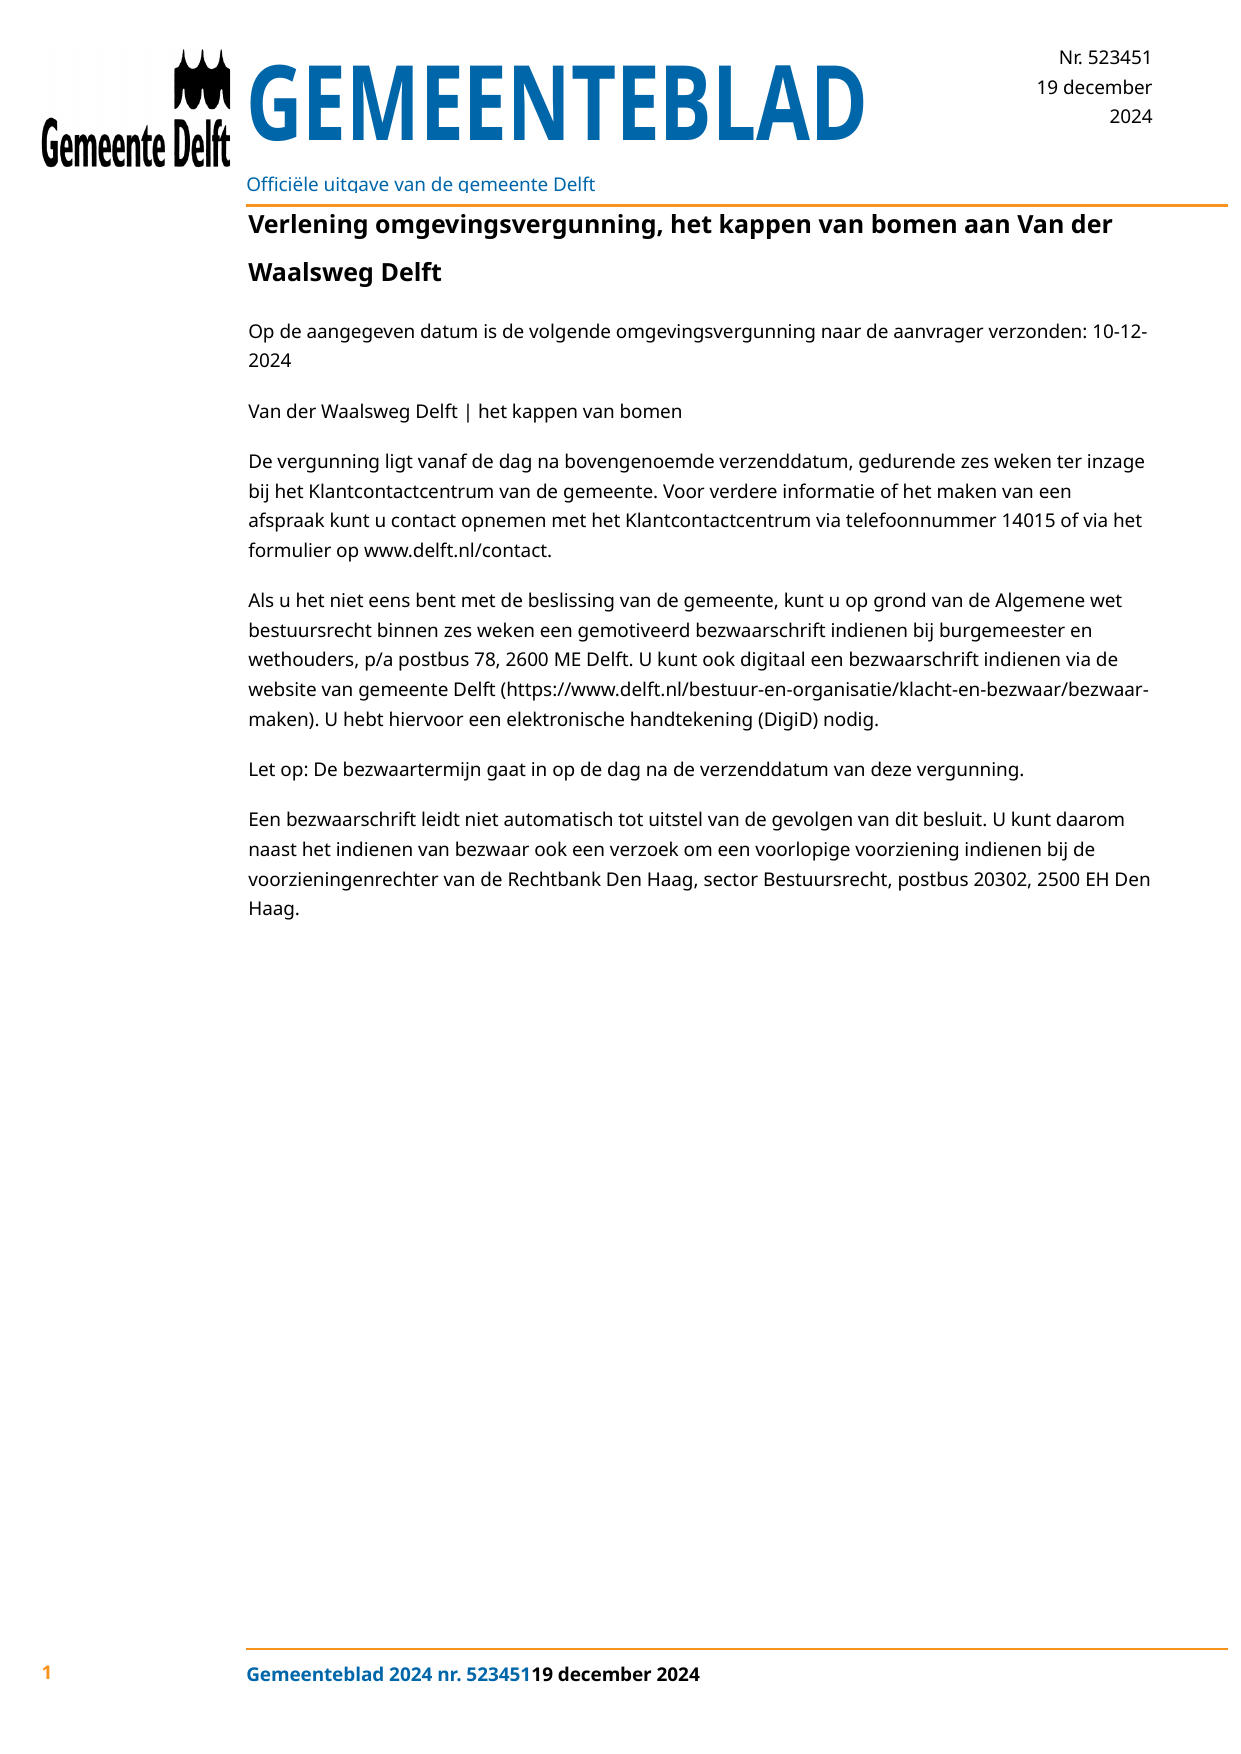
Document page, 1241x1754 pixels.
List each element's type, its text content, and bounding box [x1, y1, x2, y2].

picture [41, 47, 231, 172]
text De vergunning ligt vanaf de dag na bovengenoemde verzenddatum, gedurende zes weken ter inzage bij het Klantcontactcentrum van de gemeente. Voor verdere informatie of het maken van een afspraak kunt u contact opnemen met het Klantcontactcentrum via telefoonnummer 14015 of via het formulier op www.delft.nl/contact. [248, 448, 1152, 563]
text Op de aangegeven datum is de volgende omgevingsvergunning naar de aanvrager verzonden: 10-12-2024 [248, 318, 1152, 373]
text Let op: De bezwaartermijn gaat in op de dag na de verzenddatum van deze vergunning. [248, 756, 1152, 782]
text Een bezwaarschrift leidt niet automatisch tot uitstel van de gevolgen van dit besluit. U kunt daarom naast het indienen van bezwaar ook een verzoek om een voorlopige voorziening indienen bij de voorzieningenrechter van de Rechtbank Den Haag, sector Bestuursrecht, postbus 20302, 2500 EH Den Haag. [248, 807, 1152, 921]
text Als u het niet eens bent met de beslissing van de gemeente, kunt u op grond van de Algemene wet bestuursrecht binnen zes weken een gemotiveerd bezwaarschrift indienen bij burgemeester en wethouders, p/a postbus 78, 2600 ME Delft. U kunt ook digitaal een bezwaarschrift indienen via de website van gemeente Delft (https://www.delft.nl/bestuur-en-organisatie/klacht-en-bezwaar/bezwaar-maken). U hebt hiervoor een elektronische handtekening (DigiD) nodig. [248, 587, 1152, 732]
text Van der Waalsweg Delft | het kappen van bomen [248, 398, 1152, 424]
text Verlening omgevingsvergunning, het kappen van bomen aan Van der Waalsweg Delft [248, 207, 1152, 288]
